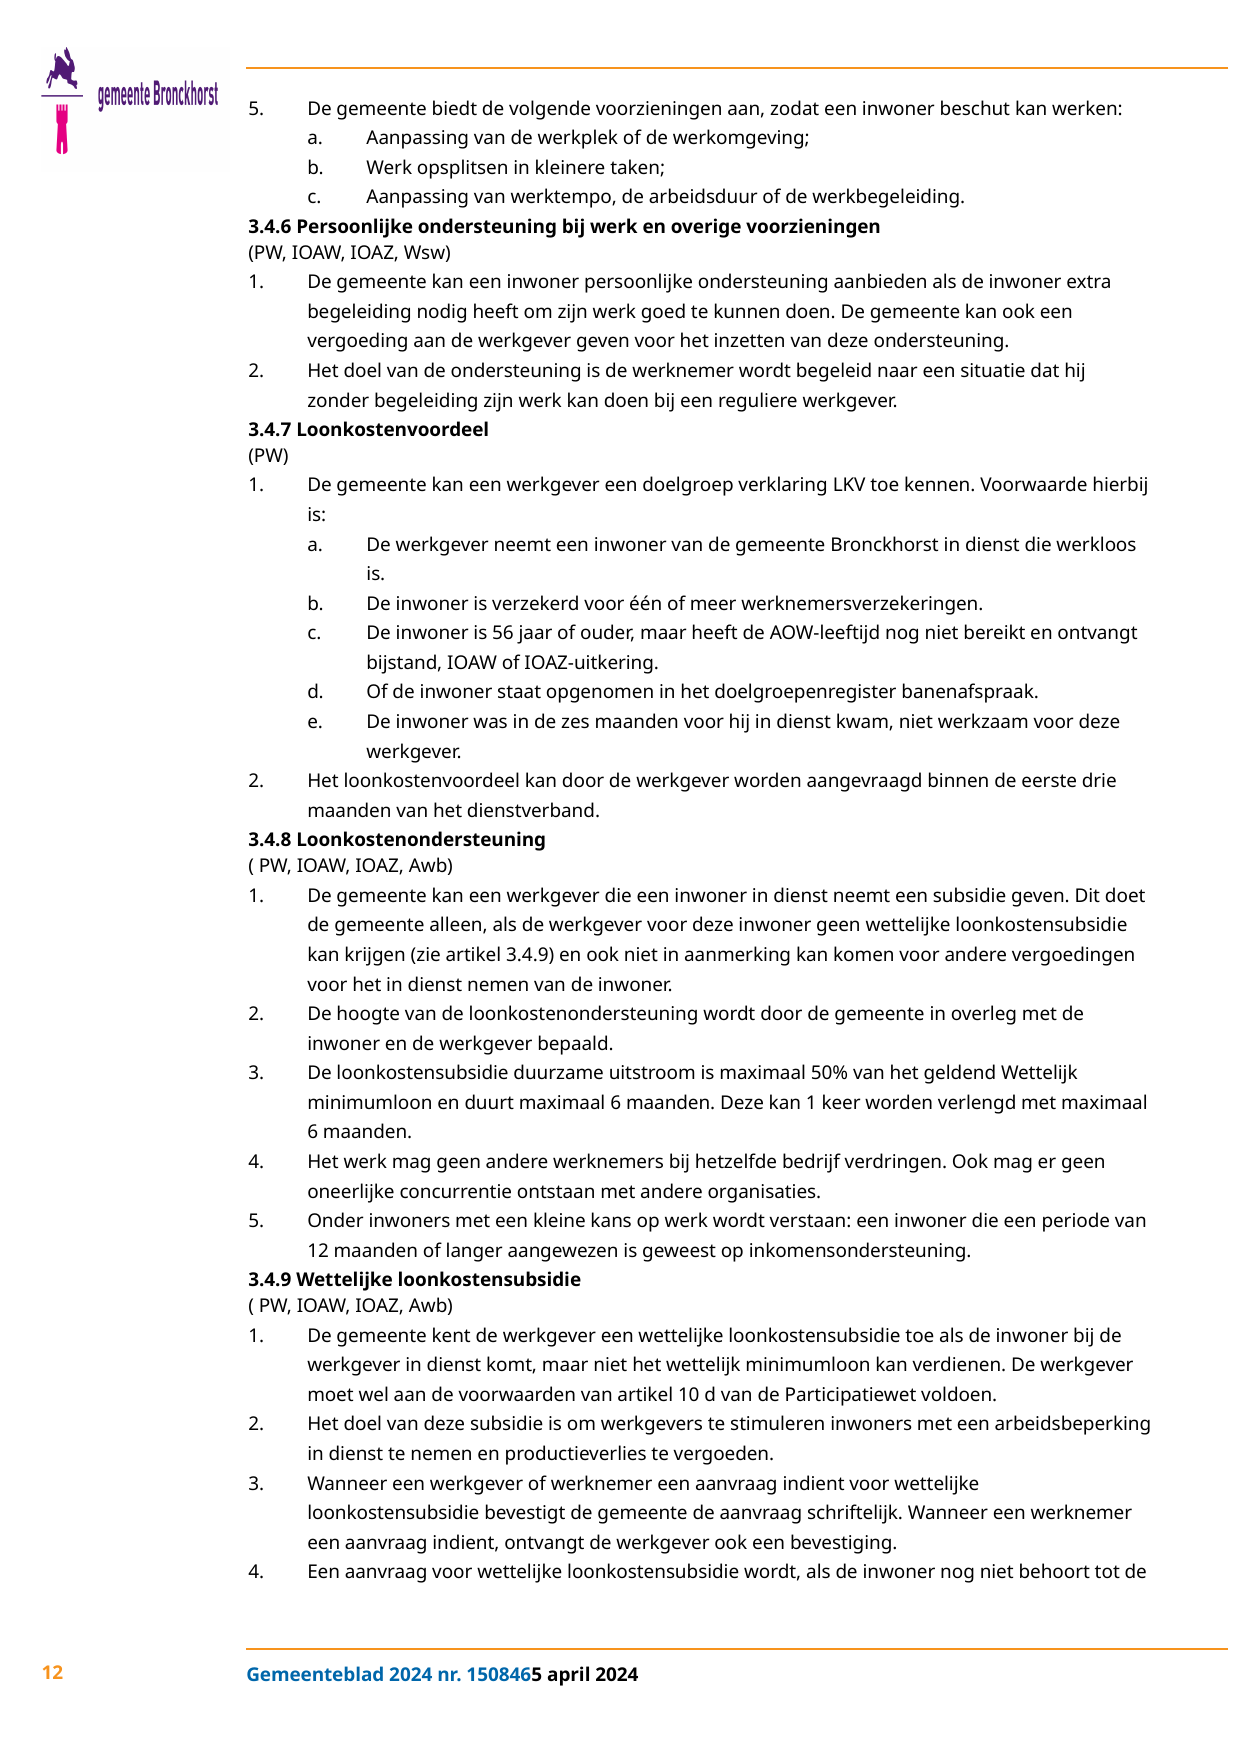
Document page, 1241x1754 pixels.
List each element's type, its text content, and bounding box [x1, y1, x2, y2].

list De gemeente kan een inwoner persoonlijke ondersteuning aanbieden als de inwoner extra begeleiding nodig heeft om zijn werk goed te kunnen doen. De gemeente kan ook een vergoeding aan de werkgever geven voor het inzetten van deze ondersteuning. [248, 268, 1152, 353]
list De gemeente kan een werkgever een doelgroep verklaring LKV toe kennen. Voorwaarde hierbij is: [248, 472, 1152, 527]
text (PW, IOAW, IOAZ, Wsw) [248, 239, 1152, 264]
list Werk opsplitsen in kleinere taken; [307, 154, 1152, 180]
text 3.4.7 Loonkostenvoordeel [248, 416, 1152, 442]
picture [41, 47, 231, 172]
list Aanpassing van de werkplek of de werkomgeving; [307, 124, 1152, 150]
list De hoogte van de loonkostenondersteuning wordt door de gemeente in overleg met de inwoner en de werkgever bepaald. [248, 1000, 1152, 1056]
text 3.4.6 Persoonlijke ondersteuning bij werk en overige voorzieningen [248, 213, 1152, 239]
text ( PW, IOAW, IOAZ, Awb) [248, 1292, 1152, 1318]
list Het doel van de ondersteuning is de werknemer wordt begeleid naar een situatie dat hij zonder begeleiding zijn werk kan doen bij een reguliere werkgever. [248, 357, 1152, 412]
list Het loonkostenvoordeel kan door de werkgever worden aangevraagd binnen de eerste drie maanden van het dienstverband. [248, 767, 1152, 823]
text (PW) [248, 442, 1152, 468]
list De loonkostensubsidie duurzame uitstroom is maximaal 50% van het geldend Wettelijk minimumloon en duurt maximaal 6 maanden. Deze kan 1 keer worden verlengd met maximaal 6 maanden. [248, 1059, 1152, 1144]
list Het werk mag geen andere werknemers bij hetzelfde bedrijf verdringen. Ook mag er geen oneerlijke concurrentie ontstaan met andere organisaties. [248, 1148, 1152, 1203]
list Een aanvraag voor wettelijke loonkostensubsidie wordt, als de inwoner nog niet behoort tot de [248, 1558, 1152, 1584]
list De inwoner is verzekerd voor één of meer werknemersverzekeringen. [307, 590, 1152, 616]
list Aanpassing van werktempo, de arbeidsduur of de werkbegeleiding. [307, 183, 1152, 209]
list De gemeente biedt de volgende voorzieningen aan, zodat een inwoner beschut kan werken: [248, 95, 1152, 121]
text 3.4.9 Wettelijke loonkostensubsidie [248, 1267, 1152, 1292]
list Het doel van deze subsidie is om werkgevers te stimuleren inwoners met een arbeidsbeperking in dienst te nemen en productieverlies te vergoeden. [248, 1411, 1152, 1466]
text 3.4.8 Loonkostenondersteuning [248, 827, 1152, 852]
list De werkgever neemt een inwoner van de gemeente Bronckhorst in dienst die werkloos is. [307, 531, 1152, 586]
list De gemeente kent de werkgever een wettelijke loonkostensubsidie toe als de inwoner bij de werkgever in dienst komt, maar niet het wettelijk minimumloon kan verdienen. De werkgever moet wel aan de voorwaarden van artikel 10 d van de Participatiewet voldoen. [248, 1322, 1152, 1407]
list Of de inwoner staat opgenomen in het doelgroepenregister banenafspraak. [307, 679, 1152, 704]
list De inwoner is 56 jaar of ouder, maar heeft de AOW-leeftijd nog niet bereikt en ontvangt bijstand, IOAW of IOAZ-uitkering. [307, 619, 1152, 675]
text ( PW, IOAW, IOAZ, Awb) [248, 852, 1152, 878]
list De inwoner was in de zes maanden voor hij in dienst kwam, niet werkzaam voor deze werkgever. [307, 708, 1152, 764]
list Onder inwoners met een kleine kans op werk wordt verstaan: een inwoner die een periode van 12 maanden of langer aangewezen is geweest op inkomensondersteuning. [248, 1207, 1152, 1263]
list De gemeente kan een werkgever die een inwoner in dienst neemt een subsidie geven. Dit doet de gemeente alleen, als de werkgever voor deze inwoner geen wettelijke loonkostensubsidie kan krijgen (zie artikel 3.4.9) en ook niet in aanmerking kan komen voor andere vergoedingen voor het in dienst nemen van de inwoner. [248, 882, 1152, 996]
list Wanneer een werkgever of werknemer een aanvraag indient voor wettelijke loonkostensubsidie bevestigt de gemeente de aanvraag schriftelijk. Wanneer een werknemer een aanvraag indient, ontvangt de werkgever ook een bevestiging. [248, 1470, 1152, 1555]
